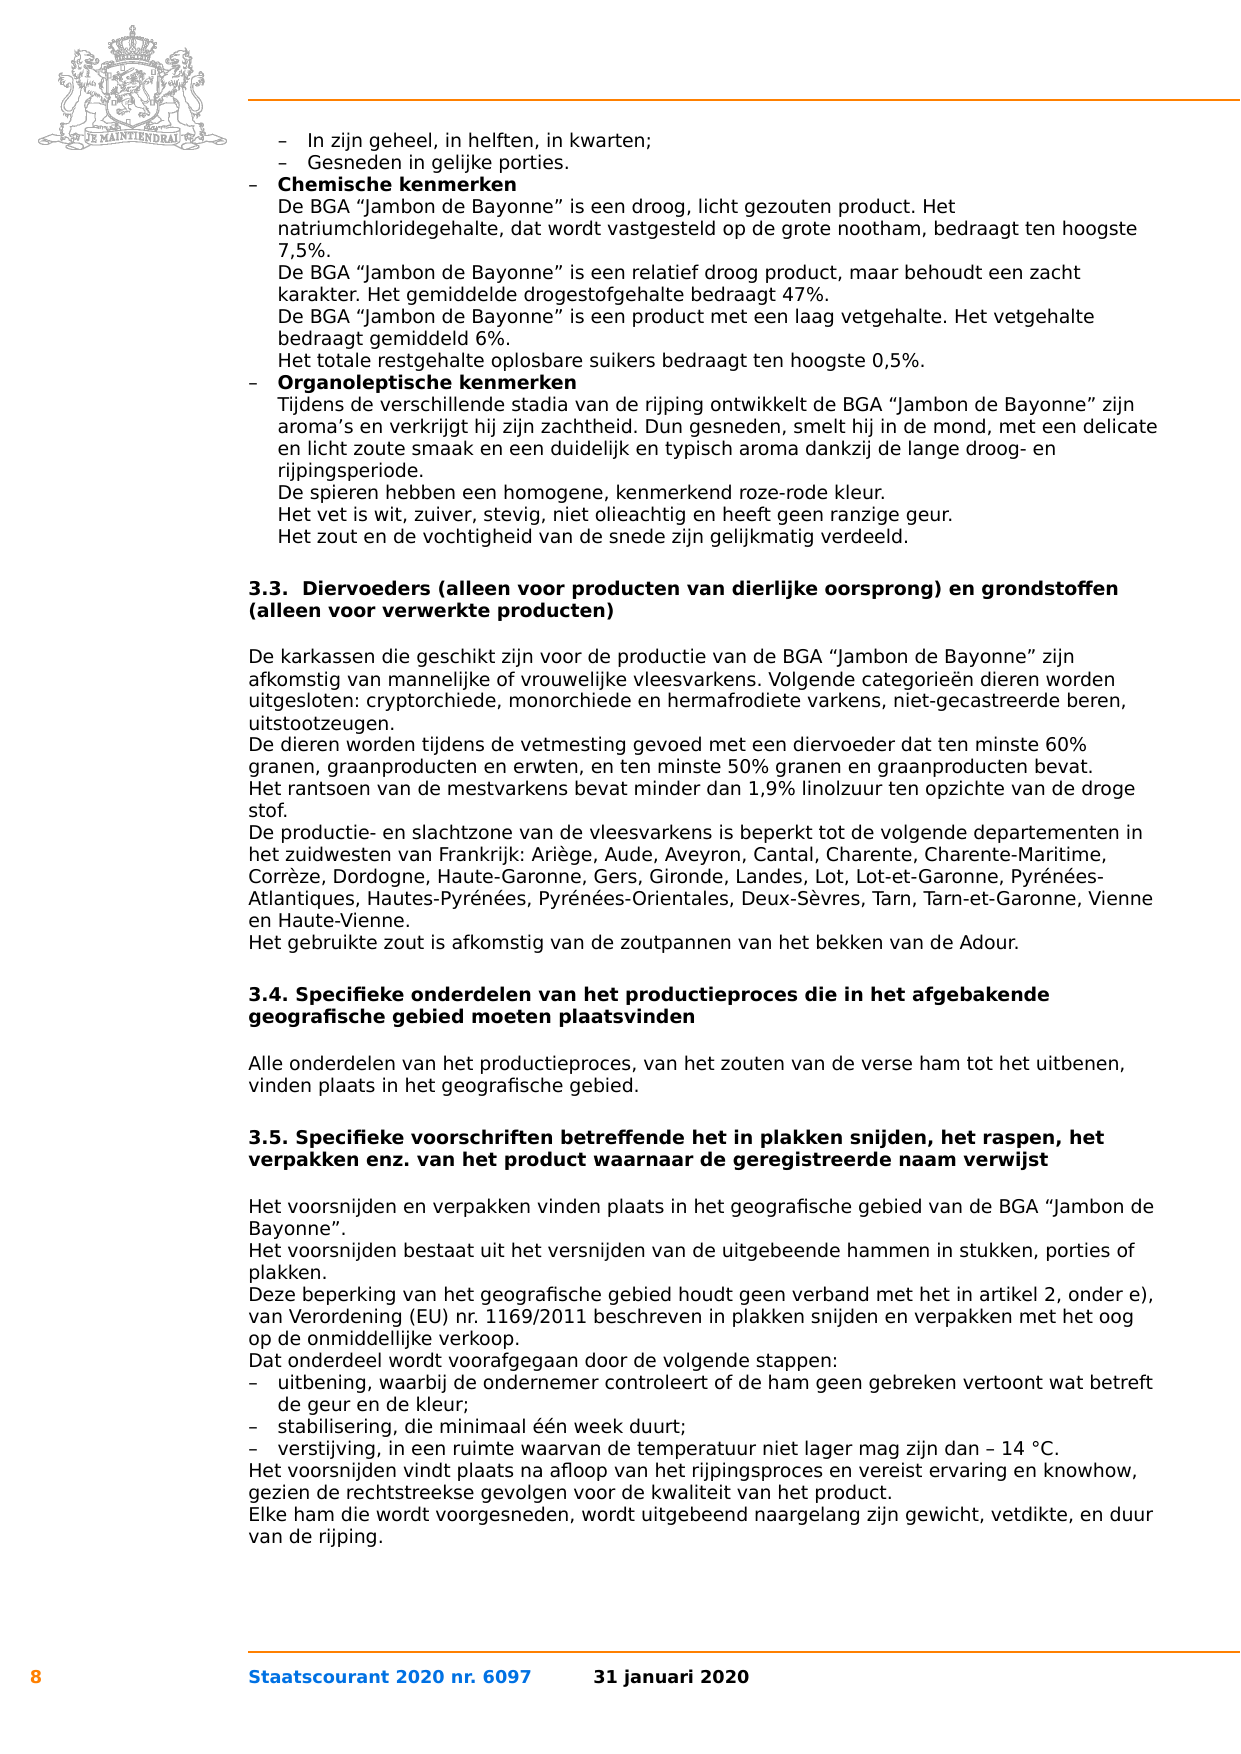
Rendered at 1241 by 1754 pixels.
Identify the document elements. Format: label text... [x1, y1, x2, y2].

picture [38, 25, 227, 150]
text De spieren hebben een homogene, kenmerkend roze-rode kleur. [277, 482, 1163, 503]
subtitle 3.4. Specifieke onderdelen van het productieproces die in het afgebakende geografische gebied moeten plaatsvinden [248, 984, 1163, 1028]
text Het zout en de vochtigheid van de snede zijn gelijkmatig verdeeld. [277, 526, 1163, 547]
text Tijdens de verschillende stadia van de rijping ontwikkelt de BGA “Jambon de Bayonne” zijn aroma’s en verkrijgt hij zijn zachtheid. Dun gesneden, smelt hij in de mond, met een delicate en licht zoute smaak en een duidelijk en typisch aroma dankzij de lange droog- en rijpingsperiode. [277, 394, 1163, 482]
subtitle 3.5. Specifieke voorschriften betreffende het in plakken snijden, het raspen, het verpakken enz. van het product waarnaar de geregistreerde naam verwijst [248, 1127, 1163, 1171]
text Het vet is wit, zuiver, stevig, niet olieachtig en heeft geen ranzige geur. [277, 503, 1163, 526]
text – verstijving, in een ruimte waarvan de temperatuur niet lager mag zijn dan – 14 °C. [248, 1438, 1163, 1460]
text De karkassen die geschikt zijn voor de productie van de BGA “Jambon de Bayonne” zijn afkomstig van mannelijke of vrouwelijke vleesvarkens. Volgende categorieën dieren worden uitgesloten: cryptorchiede, monorchiede en hermafrodiete varkens, niet-gecastreerde beren, uitstootzeugen. [248, 646, 1163, 734]
text Het totale restgehalte oplosbare suikers bedraagt ten hoogste 0,5%. [277, 350, 1163, 372]
text Elke ham die wordt voorgesneden, wordt uitgebeend naargelang zijn gewicht, vetdikte, en duur van de rijping. [248, 1504, 1163, 1548]
text De BGA “Jambon de Bayonne” is een product met een laag vetgehalte. Het vetgehalte bedraagt gemiddeld 6%. [277, 306, 1163, 350]
text De BGA “Jambon de Bayonne” is een droog, licht gezouten product. Het natriumchloridegehalte, dat wordt vastgesteld op de grote nootham, bedraagt ten hoogste 7,5%. [277, 196, 1163, 262]
text – In zijn geheel, in helften, in kwarten; [278, 130, 1163, 152]
subtitle 3.3. Diervoeders (alleen voor producten van dierlijke oorsprong) en grondstoffen (alleen voor verwerkte producten) [248, 577, 1163, 621]
text De dieren worden tijdens de vetmesting gevoed met een diervoeder dat ten minste 60% granen, graanproducten en erwten, en ten minste 50% granen en graanproducten bevat. [248, 734, 1163, 778]
text – Gesneden in gelijke porties. [278, 152, 1163, 174]
text Het gebruikte zout is afkomstig van de zoutpannen van het bekken van de Adour. [248, 932, 1163, 954]
text De BGA “Jambon de Bayonne” is een relatief droog product, maar behoudt een zacht karakter. Het gemiddelde drogestofgehalte bedraagt 47%. [277, 262, 1163, 306]
text Het voorsnijden bestaat uit het versnijden van de uitgebeende hammen in stukken, porties of plakken. [248, 1240, 1163, 1284]
text – uitbening, waarbij de ondernemer controleert of de ham geen gebreken vertoont wat betreft de geur en de kleur; [248, 1372, 1163, 1416]
text Het voorsnijden vindt plaats na afloop van het rijpingsproces en vereist ervaring en knowhow, gezien de rechtstreekse gevolgen voor de kwaliteit van het product. [248, 1460, 1163, 1504]
text Het rantsoen van de mestvarkens bevat minder dan 1,9% linolzuur ten opzichte van de droge stof. [248, 778, 1163, 822]
text Alle onderdelen van het productieproces, van het zouten van de verse ham tot het uitbenen, vinden plaats in het geografische gebied. [248, 1053, 1163, 1097]
text Het voorsnijden en verpakken vinden plaats in het geografische gebied van de BGA “Jambon de Bayonne”. [248, 1196, 1163, 1240]
text Dat onderdeel wordt voorafgegaan door de volgende stappen: [248, 1350, 1163, 1372]
text – Organoleptische kenmerken [248, 372, 1163, 394]
text De productie- en slachtzone van de vleesvarkens is beperkt tot de volgende departementen in het zuidwesten van Frankrijk: Ariège, Aude, Aveyron, Cantal, Charente, Charente-Maritime, Corrèze, Dordogne, Haute-Garonne, Gers, Gironde, Landes, Lot, Lot-et-Garonne, Pyrénées-Atlantiques, Hautes-Pyrénées, Pyrénées-Orientales, Deux-Sèvres, Tarn, Tarn-et-Garonne, Vienne en Haute-Vienne. [248, 822, 1163, 932]
text – Chemische kenmerken [248, 174, 1163, 196]
text Deze beperking van het geografische gebied houdt geen verband met het in artikel 2, onder e), van Verordening (EU) nr. 1169/2011 beschreven in plakken snijden en verpakken met het oog op de onmiddellijke verkoop. [248, 1284, 1163, 1350]
text – stabilisering, die minimaal één week duurt; [248, 1416, 1163, 1438]
